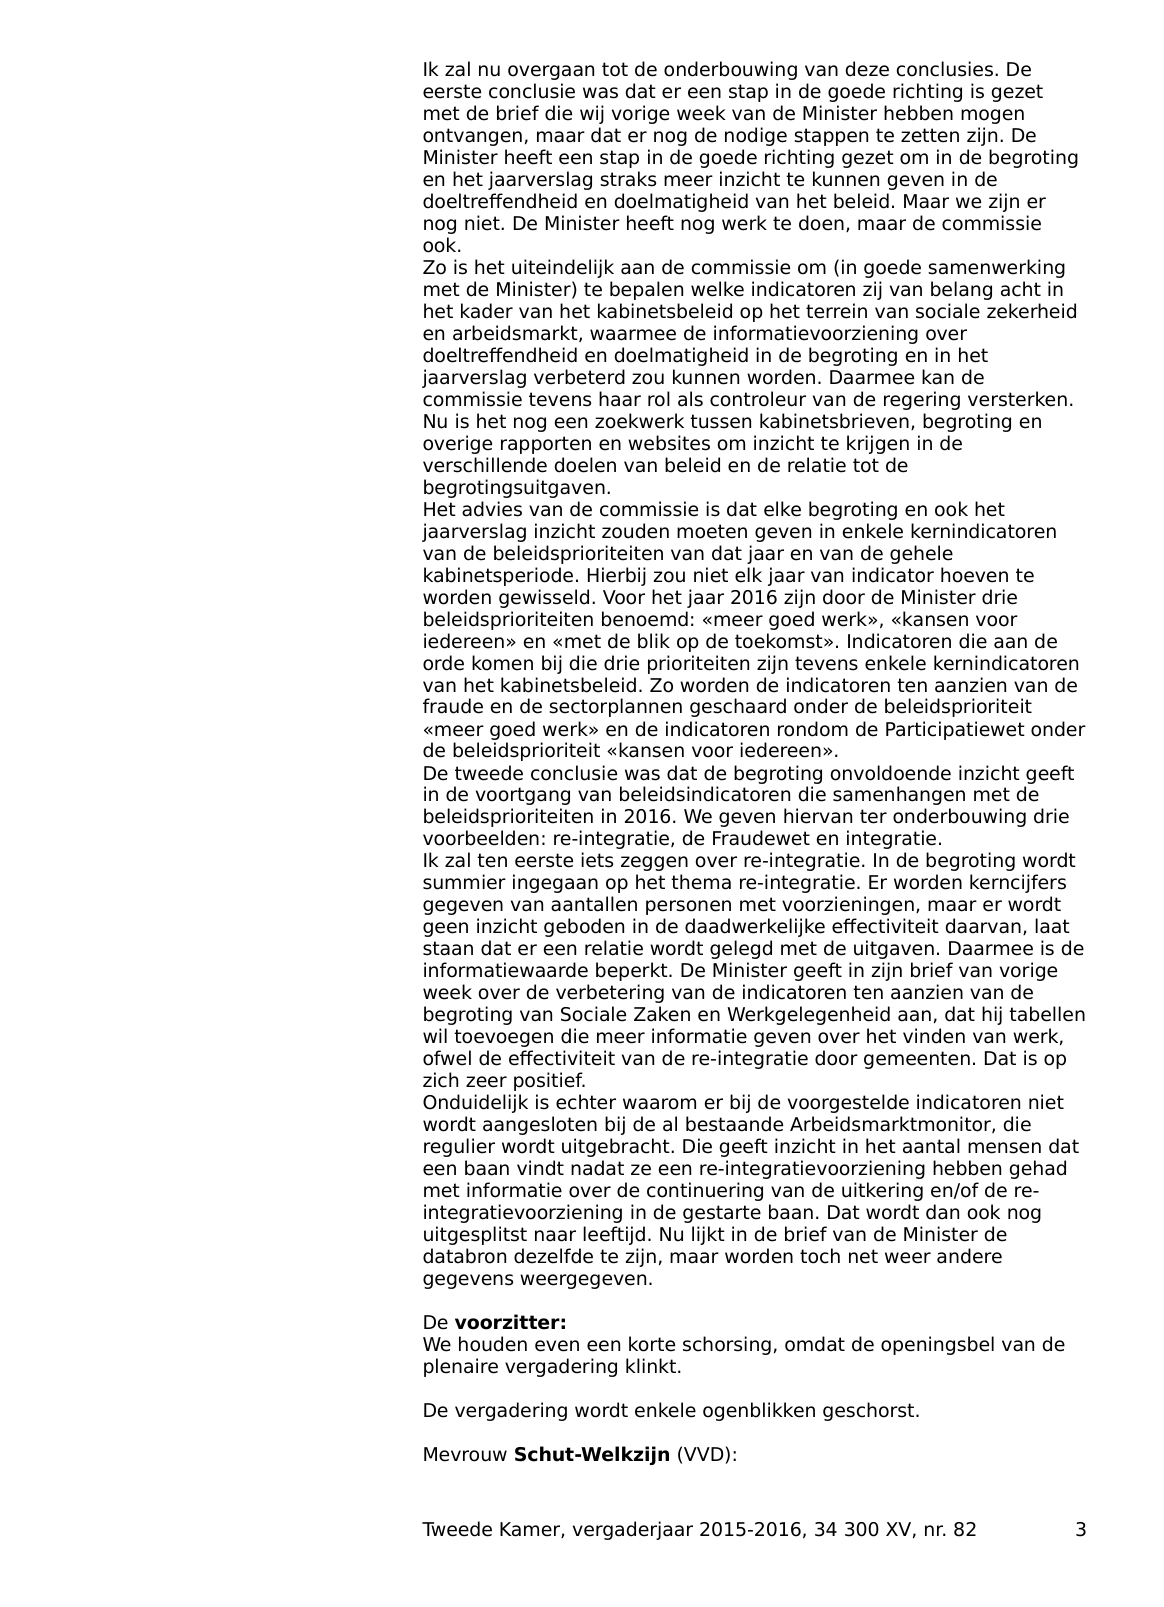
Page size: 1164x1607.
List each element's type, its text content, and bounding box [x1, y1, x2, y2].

text De voorzitter: [422, 1312, 1087, 1334]
text We houden even een korte schorsing, omdat de openingsbel van de plenaire vergadering klinkt. [422, 1334, 1087, 1378]
text Mevrouw Schut-Welkzijn (VVD): [422, 1444, 1087, 1466]
text Ik zal ten eerste iets zeggen over re-integratie. In de begroting wordt summier ingegaan op het thema re-integratie. Er worden kerncijfers gegeven van aantallen personen met voorzieningen, maar er wordt geen inzicht geboden in de daadwerkelijke effectiviteit daarvan, laat staan dat er een relatie wordt gelegd met de uitgaven. Daarmee is de informatiewaarde beperkt. De Minister geeft in zijn brief van vorige week over de verbetering van de indicatoren ten aanzien van de begroting van Sociale Zaken en Werkgelegenheid aan, dat hij tabellen wil toevoegen die meer informatie geven over het vinden van werk, ofwel de effectiviteit van de re-integratie door gemeenten. Dat is op zich zeer positief. [422, 850, 1087, 1092]
text De vergadering wordt enkele ogenblikken geschorst. [422, 1400, 1087, 1422]
text Het advies van de commissie is dat elke begroting en ook het jaarverslag inzicht zouden moeten geven in enkele kernindicatoren van de beleidsprioriteiten van dat jaar en van de gehele kabinetsperiode. Hierbij zou niet elk jaar van indicator hoeven te worden gewisseld. Voor het jaar 2016 zijn door de Minister drie beleidsprioriteiten benoemd: «meer goed werk», «kansen voor iedereen» en «met de blik op de toekomst». Indicatoren die aan de orde komen bij die drie prioriteiten zijn tevens enkele kernindicatoren van het kabinetsbeleid. Zo worden de indicatoren ten aanzien van de fraude en de sectorplannen geschaard onder de beleidsprioriteit «meer goed werk» en de indicatoren rondom de Participatiewet onder de beleidsprioriteit «kansen voor iedereen». [422, 499, 1087, 762]
text Ik zal nu overgaan tot de onderbouwing van deze conclusies. De eerste conclusie was dat er een stap in de goede richting is gezet met de brief die wij vorige week van de Minister hebben mogen ontvangen, maar dat er nog de nodige stappen te zetten zijn. De Minister heeft een stap in de goede richting gezet om in de begroting en het jaarverslag straks meer inzicht te kunnen geven in de doeltreffendheid en doelmatigheid van het beleid. Maar we zijn er nog niet. De Minister heeft nog werk te doen, maar de commissie ook. [422, 59, 1087, 257]
text De tweede conclusie was dat de begroting onvoldoende inzicht geeft in de voortgang van beleidsindicatoren die samenhangen met de beleidsprioriteiten in 2016. We geven hiervan ter onderbouwing drie voorbeelden: re-integratie, de Fraudewet en integratie. [422, 762, 1087, 850]
text Zo is het uiteindelijk aan de commissie om (in goede samenwerking met de Minister) te bepalen welke indicatoren zij van belang acht in het kader van het kabinetsbeleid op het terrein van sociale zekerheid en arbeidsmarkt, waarmee de informatievoorziening over doeltreffendheid en doelmatigheid in de begroting en in het jaarverslag verbeterd zou kunnen worden. Daarmee kan de commissie tevens haar rol als controleur van de regering versterken. Nu is het nog een zoekwerk tussen kabinetsbrieven, begroting en overige rapporten en websites om inzicht te krijgen in de verschillende doelen van beleid en de relatie tot de begrotingsuitgaven. [422, 257, 1087, 499]
text Onduidelijk is echter waarom er bij de voorgestelde indicatoren niet wordt aangesloten bij de al bestaande Arbeidsmarktmonitor, die regulier wordt uitgebracht. Die geeft inzicht in het aantal mensen dat een baan vindt nadat ze een re-integratievoorziening hebben gehad met informatie over de continuering van de uitkering en/of de re-integratievoorziening in de gestarte baan. Dat wordt dan ook nog uitgesplitst naar leeftijd. Nu lijkt in de brief van de Minister de databron dezelfde te zijn, maar worden toch net weer andere gegevens weergegeven. [422, 1092, 1087, 1290]
